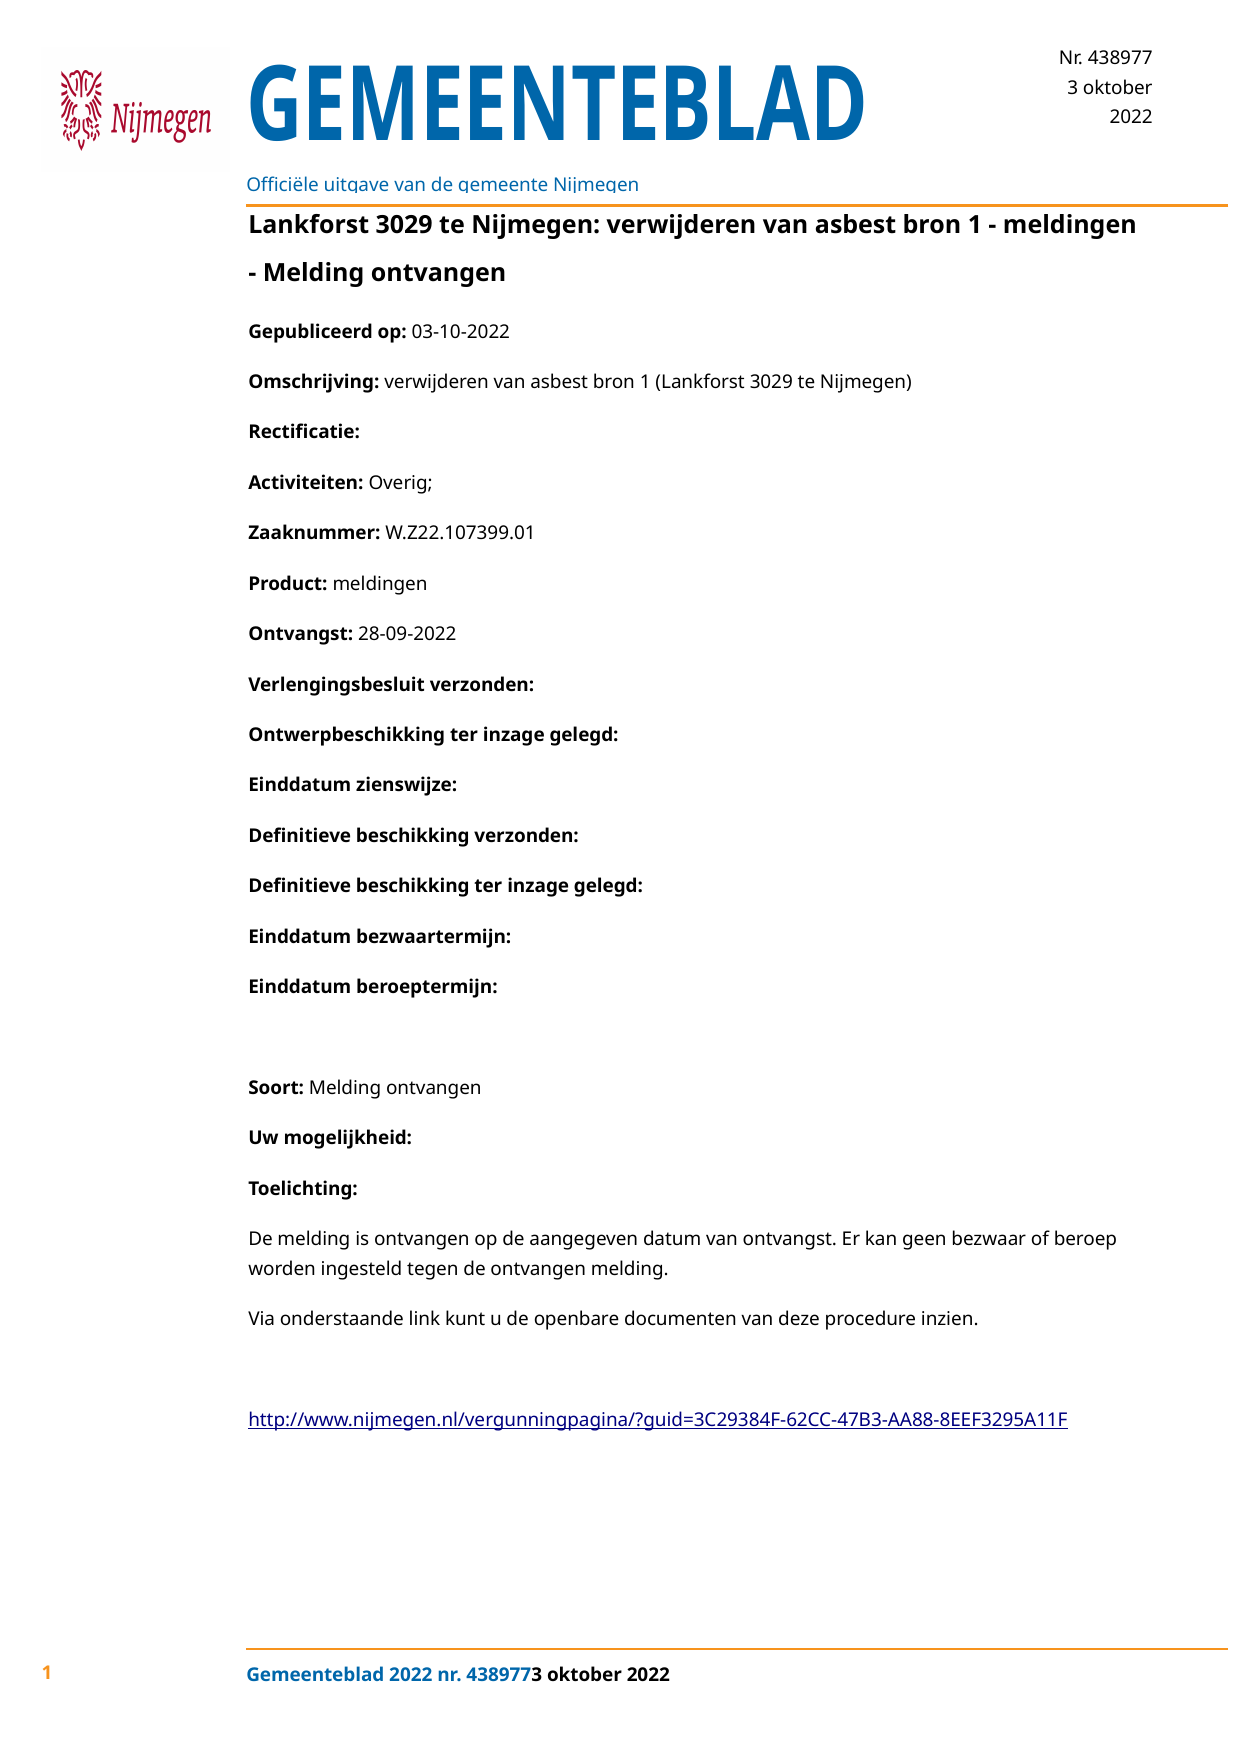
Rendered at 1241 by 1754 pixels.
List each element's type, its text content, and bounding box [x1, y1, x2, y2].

text Product: meldingen [248, 570, 1152, 596]
text Gepubliceerd op: 03-10-2022 [248, 318, 1152, 344]
text Rectificatie: [248, 419, 1152, 444]
text Ontvangst: 28-09-2022 [248, 620, 1152, 646]
text Activiteiten: Overig; [248, 469, 1152, 495]
text Einddatum bezwaartermijn: [248, 923, 1152, 949]
text Ontwerpbeschikking ter inzage gelegd: [248, 721, 1152, 747]
text Verlengingsbesluit verzonden: [248, 671, 1152, 697]
text Via onderstaande link kunt u de openbare documenten van deze procedure inzien. [248, 1305, 1152, 1331]
text Soort: Melding ontvangen [248, 1074, 1152, 1100]
text Zaaknummer: W.Z22.107399.01 [248, 519, 1152, 545]
text Uw mogelijkheid: [248, 1124, 1152, 1150]
text Einddatum zienswijze: [248, 772, 1152, 797]
text Definitieve beschikking ter inzage gelegd: [248, 872, 1152, 898]
text Definitieve beschikking verzonden: [248, 822, 1152, 848]
text Einddatum beroeptermijn: [248, 973, 1152, 999]
text Lankforst 3029 te Nijmegen: verwijderen van asbest bron 1 - meldingen - Melding ontvangen [248, 207, 1152, 288]
text De melding is ontvangen op de aangegeven datum van ontvangst. Er kan geen bezwaar of beroep worden ingesteld tegen de ontvangen melding. [248, 1225, 1152, 1281]
text Omschrijving: verwijderen van asbest bron 1 (Lankforst 3029 te Nijmegen) [248, 368, 1152, 394]
text http://www.nijmegen.nl/vergunningpagina/?guid=3C29384F-62CC-47B3-AA88-8EEF3295A11F [248, 1406, 1152, 1432]
picture [41, 47, 231, 172]
text Toelichting: [248, 1175, 1152, 1201]
